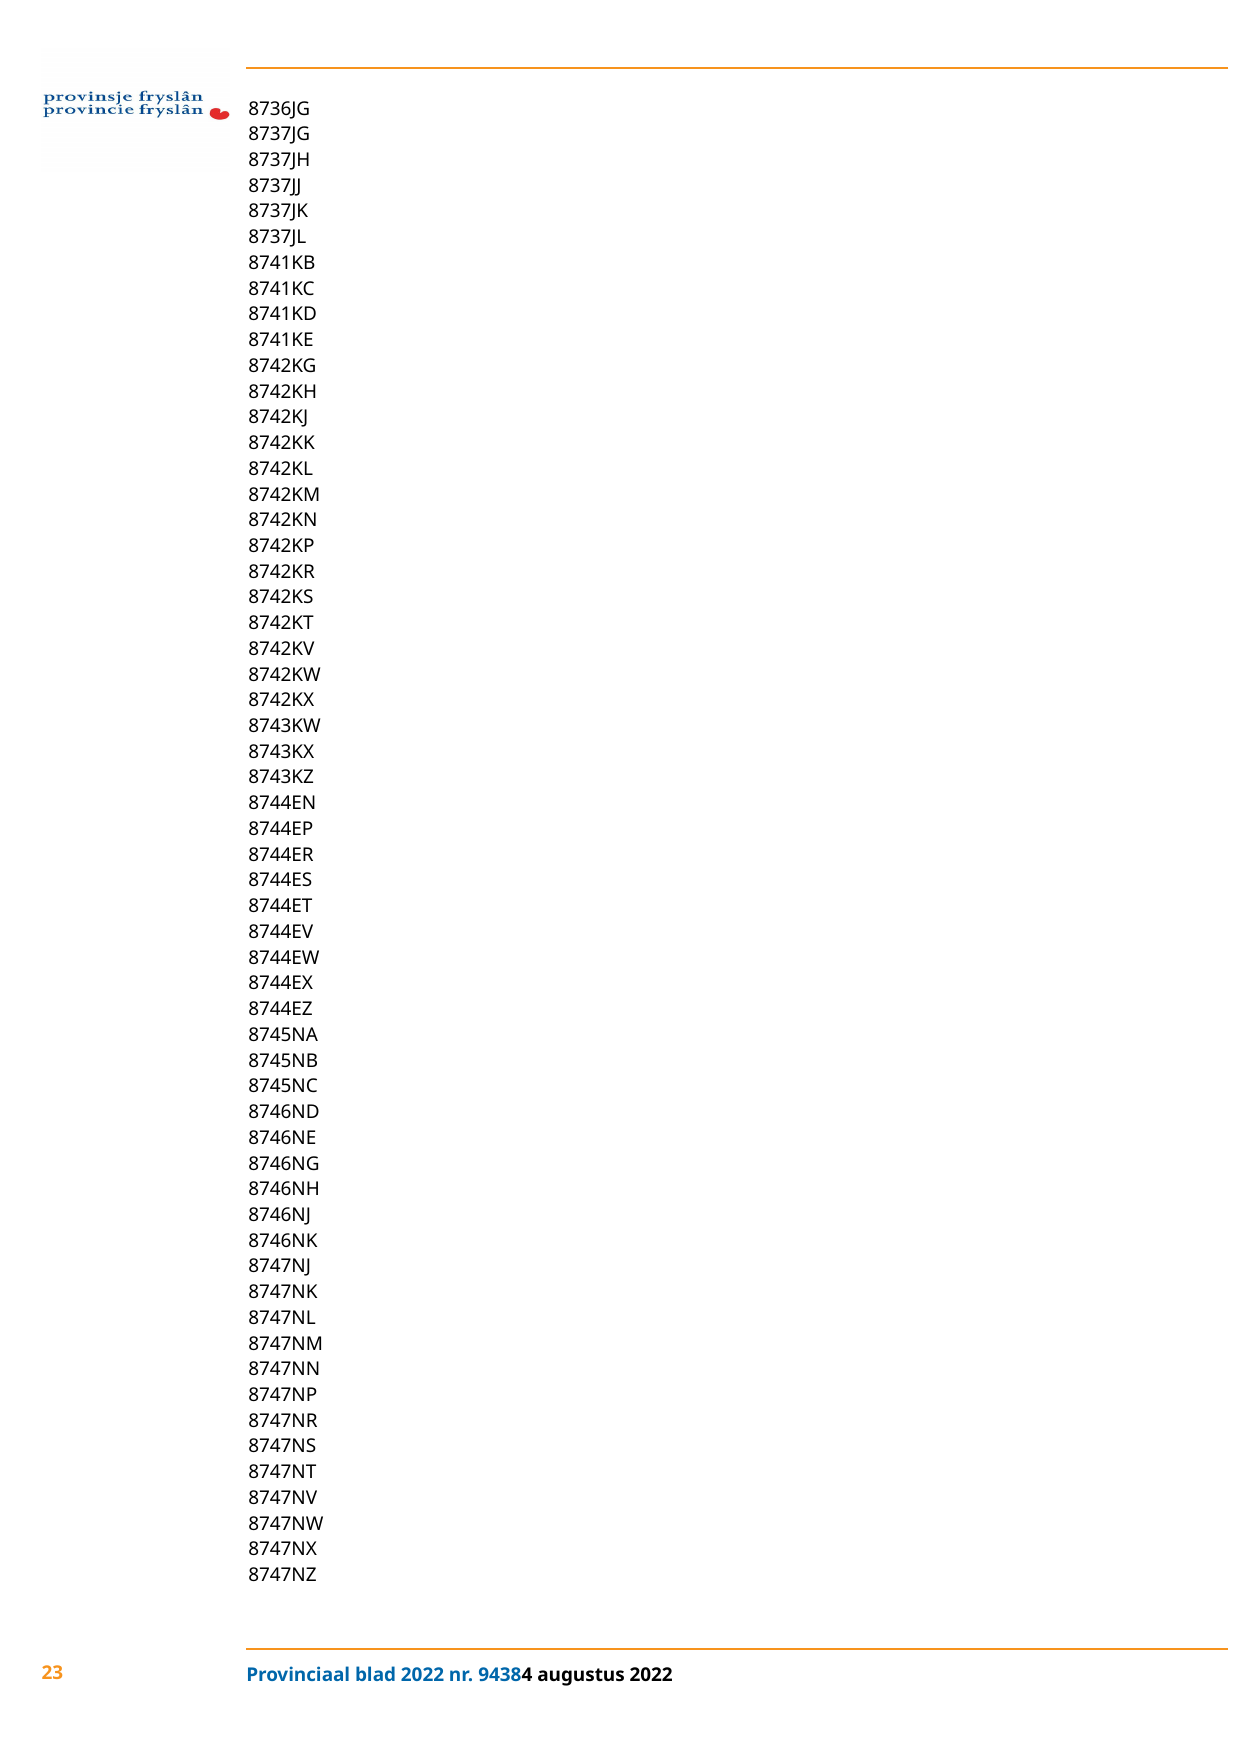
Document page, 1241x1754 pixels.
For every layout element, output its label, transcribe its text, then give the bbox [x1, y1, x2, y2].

table_cell 8743KX [248, 738, 1152, 764]
table_cell 8737JK [248, 198, 1152, 223]
table_cell 8737JJ [248, 172, 1152, 198]
table_cell 8742KV [248, 635, 1152, 661]
table_cell 8747NW [248, 1510, 1152, 1536]
table_cell 8742KS [248, 584, 1152, 609]
table_cell 8737JG [248, 121, 1152, 146]
table_cell 8742KH [248, 378, 1152, 403]
table_cell 8747NN [248, 1356, 1152, 1381]
table_cell 8742KR [248, 558, 1152, 584]
table_cell 8741KD [248, 301, 1152, 326]
table_cell 8744EW [248, 944, 1152, 969]
table_cell 8746NJ [248, 1201, 1152, 1227]
picture [41, 47, 231, 172]
table_cell 8747NR [248, 1407, 1152, 1433]
table_cell 8747NV [248, 1484, 1152, 1510]
table_cell 8742KG [248, 352, 1152, 378]
table_cell 8741KC [248, 275, 1152, 301]
table_cell 8742KJ [248, 404, 1152, 429]
table_cell 8743KW [248, 712, 1152, 738]
table_cell 8746ND [248, 1098, 1152, 1124]
table_cell 8745NB [248, 1047, 1152, 1072]
table_cell 8747NZ [248, 1561, 1152, 1587]
table_cell 8746NE [248, 1124, 1152, 1150]
table_cell 8745NA [248, 1021, 1152, 1047]
table_cell 8747NJ [248, 1253, 1152, 1278]
table_cell 8736JG [248, 95, 1152, 121]
table_cell 8747NT [248, 1459, 1152, 1484]
table_cell 8746NK [248, 1227, 1152, 1253]
table_cell 8746NH [248, 1175, 1152, 1201]
table_cell 8742KT [248, 609, 1152, 635]
table_cell 8747NP [248, 1381, 1152, 1407]
table_cell 8742KK [248, 429, 1152, 455]
table_cell 8741KE [248, 326, 1152, 352]
table_cell 8744ER [248, 841, 1152, 867]
table_cell 8744EN [248, 790, 1152, 815]
table_cell 8741KB [248, 249, 1152, 275]
table_cell 8742KN [248, 506, 1152, 532]
table_cell 8744EX [248, 970, 1152, 995]
table_cell 8747NM [248, 1330, 1152, 1356]
table_cell 8743KZ [248, 764, 1152, 789]
table_cell 8747NK [248, 1278, 1152, 1304]
table_cell 8737JH [248, 146, 1152, 172]
table_cell 8744EV [248, 918, 1152, 944]
table_cell 8742KP [248, 532, 1152, 558]
table_cell 8744ET [248, 893, 1152, 918]
table_cell 8747NX [248, 1536, 1152, 1561]
table_cell 8742KW [248, 661, 1152, 687]
table_cell 8745NC [248, 1073, 1152, 1098]
table_cell 8744EZ [248, 995, 1152, 1021]
table_cell 8744ES [248, 867, 1152, 892]
table_cell 8742KX [248, 687, 1152, 712]
table_cell 8747NL [248, 1304, 1152, 1330]
table_cell 8747NS [248, 1433, 1152, 1458]
table_cell 8742KM [248, 481, 1152, 506]
table_cell 8737JL [248, 224, 1152, 249]
table_cell 8742KL [248, 455, 1152, 481]
table_cell 8746NG [248, 1150, 1152, 1175]
table_cell 8744EP [248, 815, 1152, 841]
